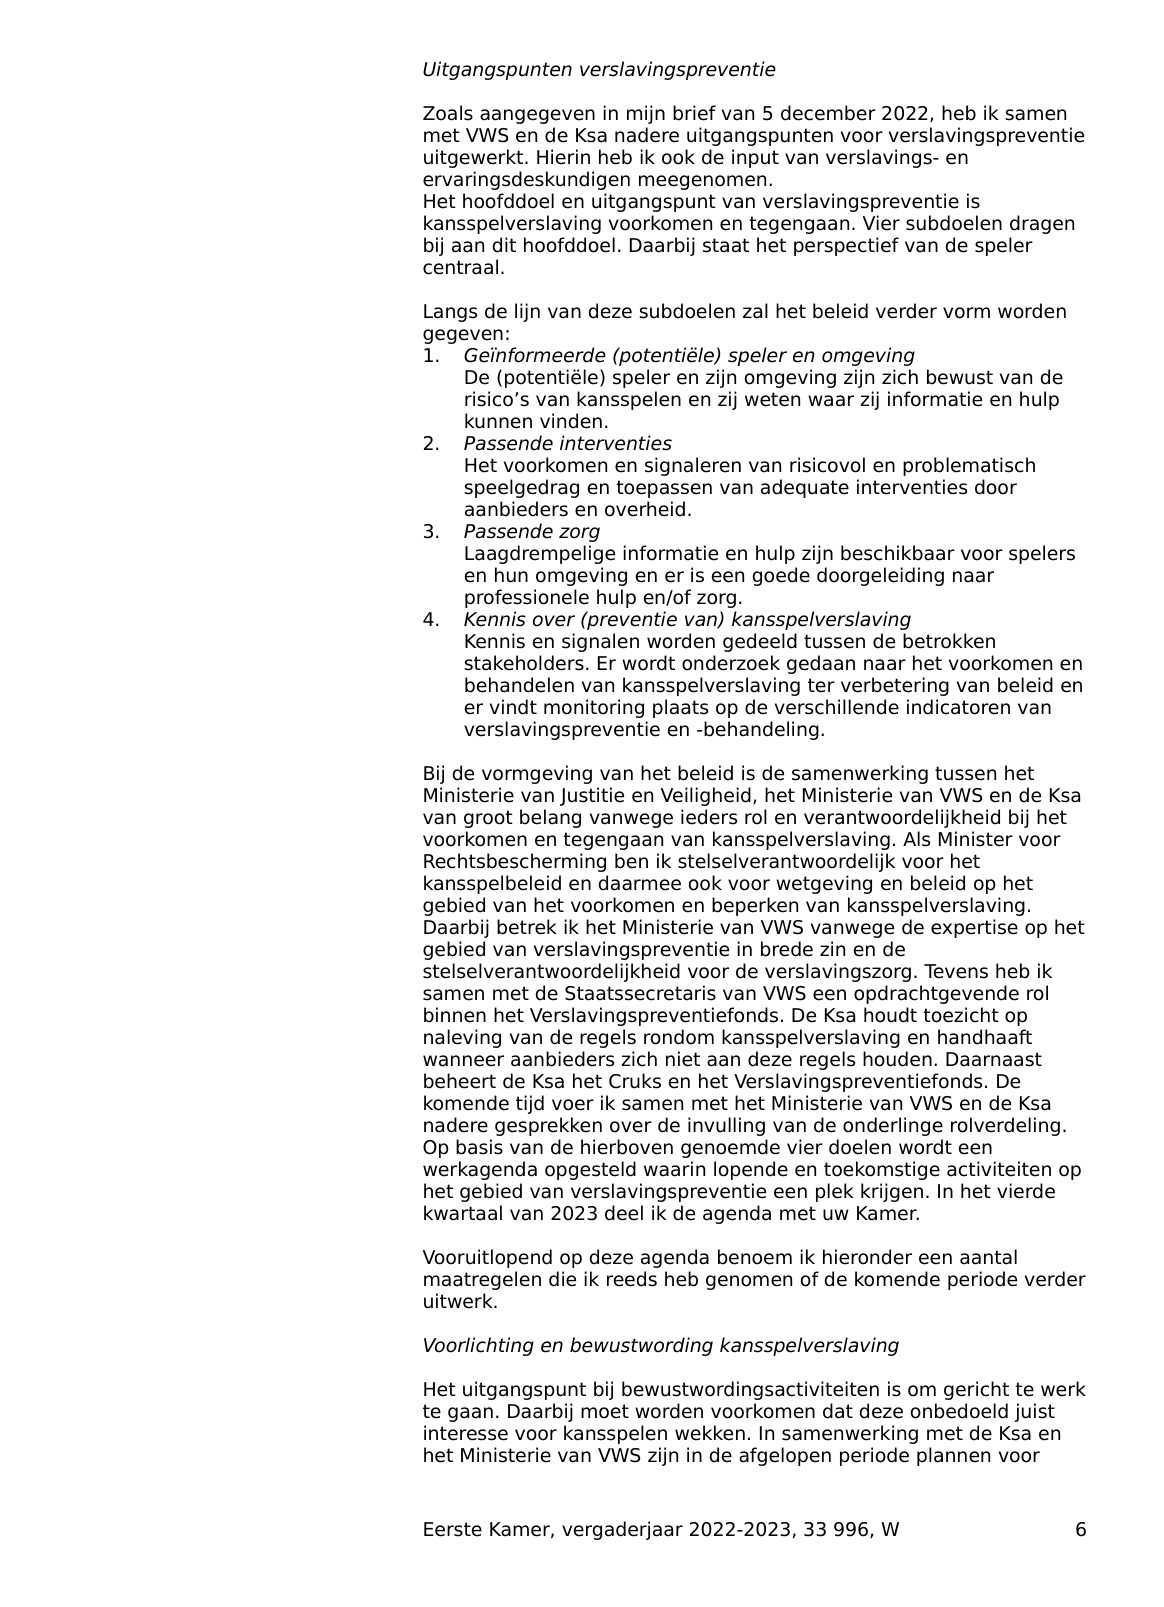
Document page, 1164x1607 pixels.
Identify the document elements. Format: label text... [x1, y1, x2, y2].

text 4. Kennis over (preventie van) kansspelverslaving [422, 609, 1087, 631]
text Bij de vormgeving van het beleid is de samenwerking tussen het Ministerie van Justitie en Veiligheid, het Ministerie van VWS en de Ksa van groot belang vanwege ieders rol en verantwoordelijkheid bij het voorkomen en tegengaan van kansspelverslaving. Als Minister voor Rechtsbescherming ben ik stelselverantwoordelijk voor het kansspelbeleid en daarmee ook voor wetgeving en beleid op het gebied van het voorkomen en beperken van kansspelverslaving. Daarbij betrek ik het Ministerie van VWS vanwege de expertise op het gebied van verslavingspreventie in brede zin en de stelselverantwoordelijkheid voor de verslavingszorg. Tevens heb ik samen met de Staatssecretaris van VWS een opdrachtgevende rol binnen het Verslavingspreventiefonds. De Ksa houdt toezicht op naleving van de regels rondom kansspelverslaving en handhaaft wanneer aanbieders zich niet aan deze regels houden. Daarnaast beheert de Ksa het Cruks en het Verslavingspreventiefonds. De komende tijd voer ik samen met het Ministerie van VWS en de Ksa nadere gesprekken over de invulling van de onderlinge rolverdeling. Op basis van de hierboven genoemde vier doelen wordt een werkagenda opgesteld waarin lopende en toekomstige activiteiten op het gebied van verslavingspreventie een plek krijgen. In het vierde kwartaal van 2023 deel ik de agenda met uw Kamer. [422, 763, 1087, 1224]
text Zoals aangegeven in mijn brief van 5 december 2022, heb ik samen met VWS en de Ksa nadere uitgangspunten voor verslavingspreventie uitgewerkt. Hierin heb ik ook de input van verslavings- en ervaringsdeskundigen meegenomen. [422, 103, 1087, 191]
text Vooruitlopend op deze agenda benoem ik hieronder een aantal maatregelen die ik reeds heb genomen of de komende periode verder uitwerk. [422, 1247, 1087, 1313]
text Kennis en signalen worden gedeeld tussen de betrokken stakeholders. Er wordt onderzoek gedaan naar het voorkomen en behandelen van kansspelverslaving ter verbetering van beleid en er vindt monitoring plaats op de verschillende indicatoren van verslavingspreventie en -behandeling. [464, 631, 1087, 741]
text 3. Passende zorg [422, 521, 1087, 543]
text 1. Geïnformeerde (potentiële) speler en omgeving [422, 345, 1087, 367]
text Laagdrempelige informatie en hulp zijn beschikbaar voor spelers en hun omgeving en er is een goede doorgeleiding naar professionele hulp en/of zorg. [464, 543, 1087, 609]
subtitle Voorlichting en bewustwording kansspelverslaving [422, 1335, 1087, 1357]
text Het hoofddoel en uitgangspunt van verslavingspreventie is kansspelverslaving voorkomen en tegengaan. Vier subdoelen dragen bij aan dit hoofddoel. Daarbij staat het perspectief van de speler centraal. [422, 191, 1087, 279]
text Langs de lijn van deze subdoelen zal het beleid verder vorm worden gegeven: [422, 301, 1087, 345]
text 2. Passende interventies [422, 433, 1087, 455]
subtitle Uitgangspunten verslavingspreventie [422, 59, 1087, 81]
text Het uitgangspunt bij bewustwordingsactiviteiten is om gericht te werk te gaan. Daarbij moet worden voorkomen dat deze onbedoeld juist interesse voor kansspelen wekken. In samenwerking met de Ksa en het Ministerie van VWS zijn in de afgelopen periode plannen voor [422, 1379, 1087, 1467]
text Het voorkomen en signaleren van risicovol en problematisch speelgedrag en toepassen van adequate interventies door aanbieders en overheid. [464, 455, 1087, 521]
text De (potentiële) speler en zijn omgeving zijn zich bewust van de risico’s van kansspelen en zij weten waar zij informatie en hulp kunnen vinden. [464, 367, 1087, 433]
